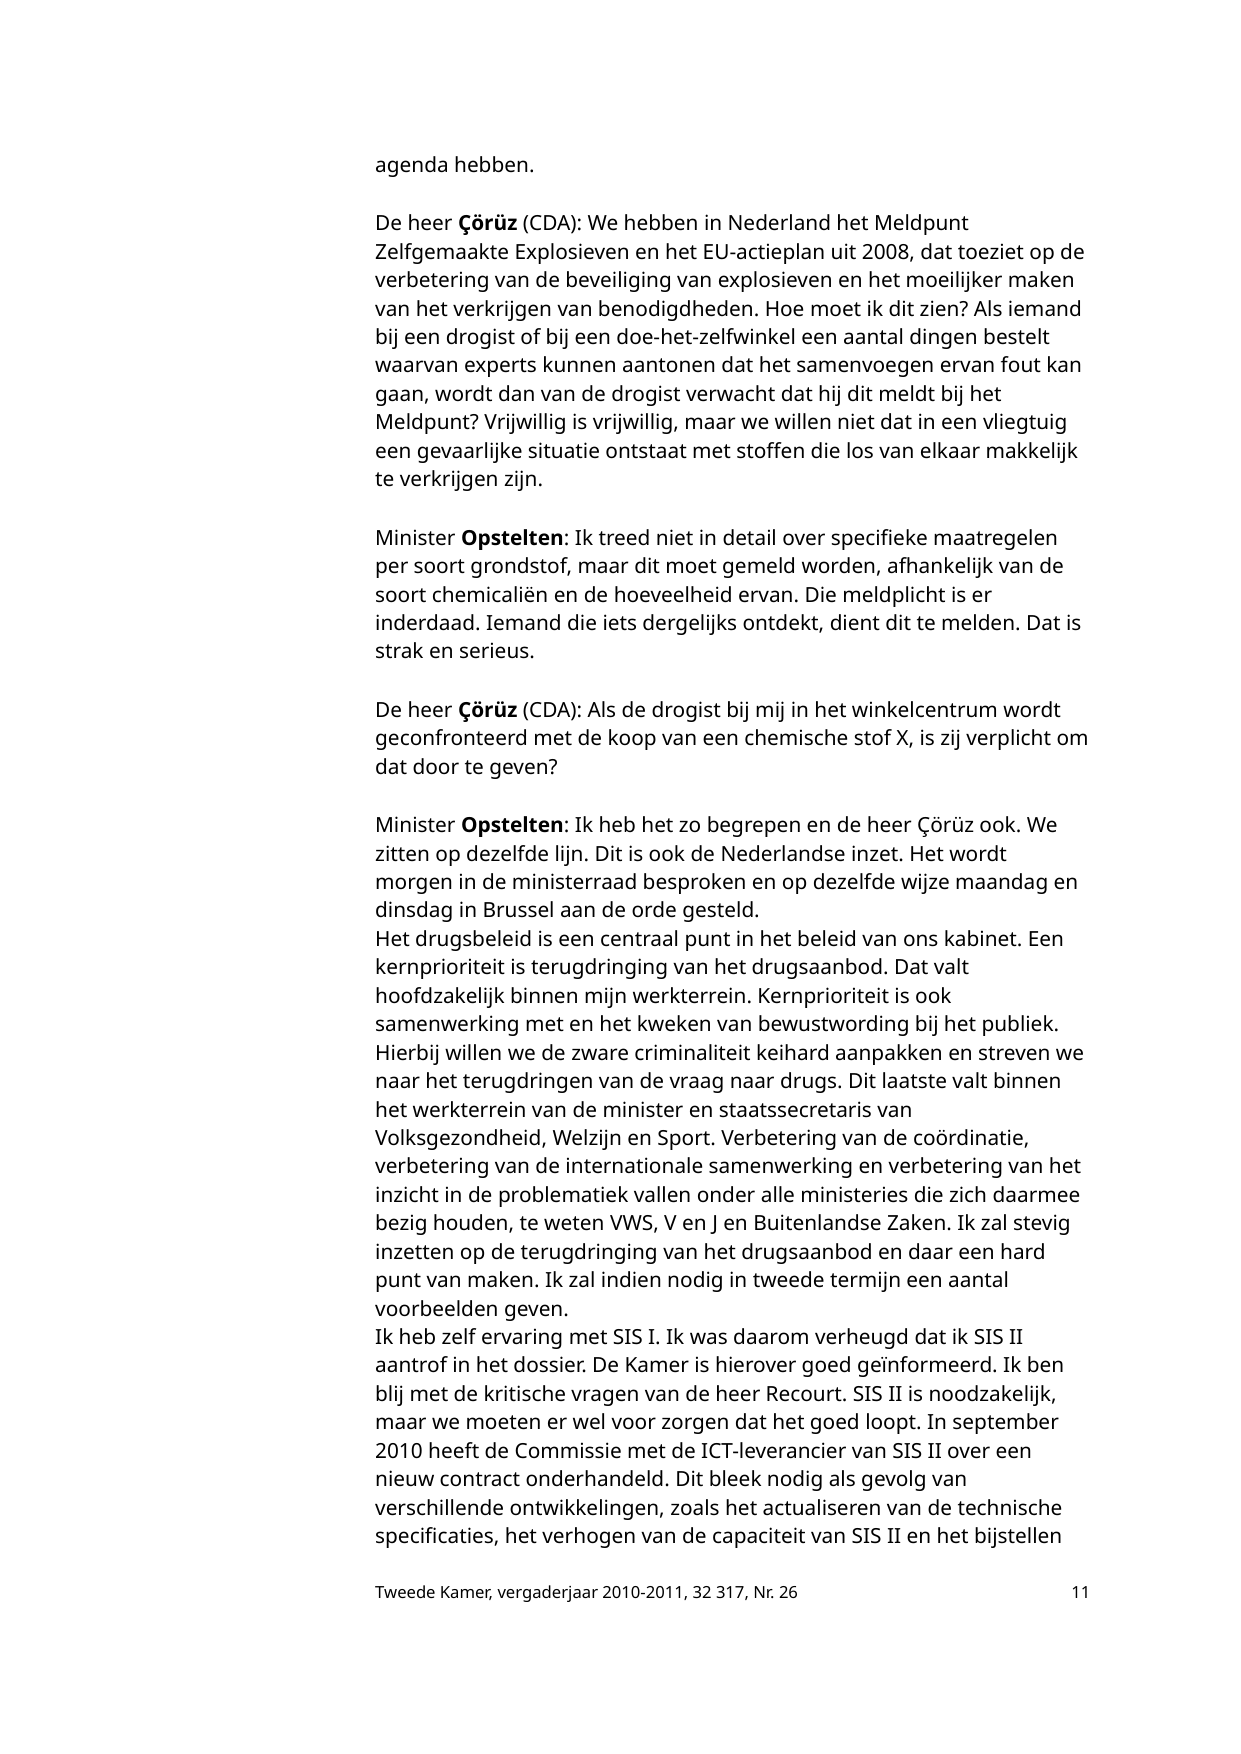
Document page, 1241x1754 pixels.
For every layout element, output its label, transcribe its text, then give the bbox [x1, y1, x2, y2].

text Minister Opstelten: Ik treed niet in detail over specifieke maatregelen per soort grondstof, maar dit moet gemeld worden, afhankelijk van de soort chemicaliën en de hoeveelheid ervan. Die meldplicht is er inderdaad. Iemand die iets dergelijks ontdekt, dient dit te melden. Dat is strak en serieus. [375, 523, 1090, 665]
text De heer Çörüz (CDA): We hebben in Nederland het Meldpunt Zelfgemaakte Explosieven en het EU-actieplan uit 2008, dat toeziet op de verbetering van de beveiliging van explosieven en het moeilijker maken van het verkrijgen van benodigdheden. Hoe moet ik dit zien? Als iemand bij een drogist of bij een doe-het-zelfwinkel een aantal dingen bestelt waarvan experts kunnen aantonen dat het samenvoegen ervan fout kan gaan, wordt dan van de drogist verwacht dat hij dit meldt bij het Meldpunt? Vrijwillig is vrijwillig, maar we willen niet dat in een vliegtuig een gevaarlijke situatie ontstaat met stoffen die los van elkaar makkelijk te verkrijgen zijn. [375, 208, 1090, 493]
text agenda hebben. [375, 150, 1090, 178]
text Ik heb zelf ervaring met SIS I. Ik was daarom verheugd dat ik SIS II aantrof in het dossier. De Kamer is hierover goed geïnformeerd. Ik ben blij met de kritische vragen van de heer Recourt. SIS II is noodzakelijk, maar we moeten er wel voor zorgen dat het goed loopt. In september 2010 heeft de Commissie met de ICT-leverancier van SIS II over een nieuw contract onderhandeld. Dit bleek nodig als gevolg van verschillende ontwikkelingen, zoals het actualiseren van de technische specificaties, het verhogen van de capaciteit van SIS II en het bijstellen [375, 1322, 1090, 1550]
text Minister Opstelten: Ik heb het zo begrepen en de heer Çörüz ook. We zitten op dezelfde lijn. Dit is ook de Nederlandse inzet. Het wordt morgen in de ministerraad besproken en op dezelfde wijze maandag en dinsdag in Brussel aan de orde gesteld. [375, 810, 1090, 924]
text De heer Çörüz (CDA): Als de drogist bij mij in het winkelcentrum wordt geconfronteerd met de koop van een chemische stof X, is zij verplicht om dat door te geven? [375, 695, 1090, 780]
text Het drugsbeleid is een centraal punt in het beleid van ons kabinet. Een kernprioriteit is terugdringing van het drugsaanbod. Dat valt hoofdzakelijk binnen mijn werkterrein. Kernprioriteit is ook samenwerking met en het kweken van bewustwording bij het publiek. Hierbij willen we de zware criminaliteit keihard aanpakken en streven we naar het terugdringen van de vraag naar drugs. Dit laatste valt binnen het werkterrein van de minister en staatssecretaris van Volksgezondheid, Welzijn en Sport. Verbetering van de coördinatie, verbetering van de internationale samenwerking en verbetering van het inzicht in de problematiek vallen onder alle ministeries die zich daarmee bezig houden, te weten VWS, V en J en Buitenlandse Zaken. Ik zal stevig inzetten op de terugdringing van het drugsaanbod en daar een hard punt van maken. Ik zal indien nodig in tweede termijn een aantal voorbeelden geven. [375, 924, 1090, 1322]
